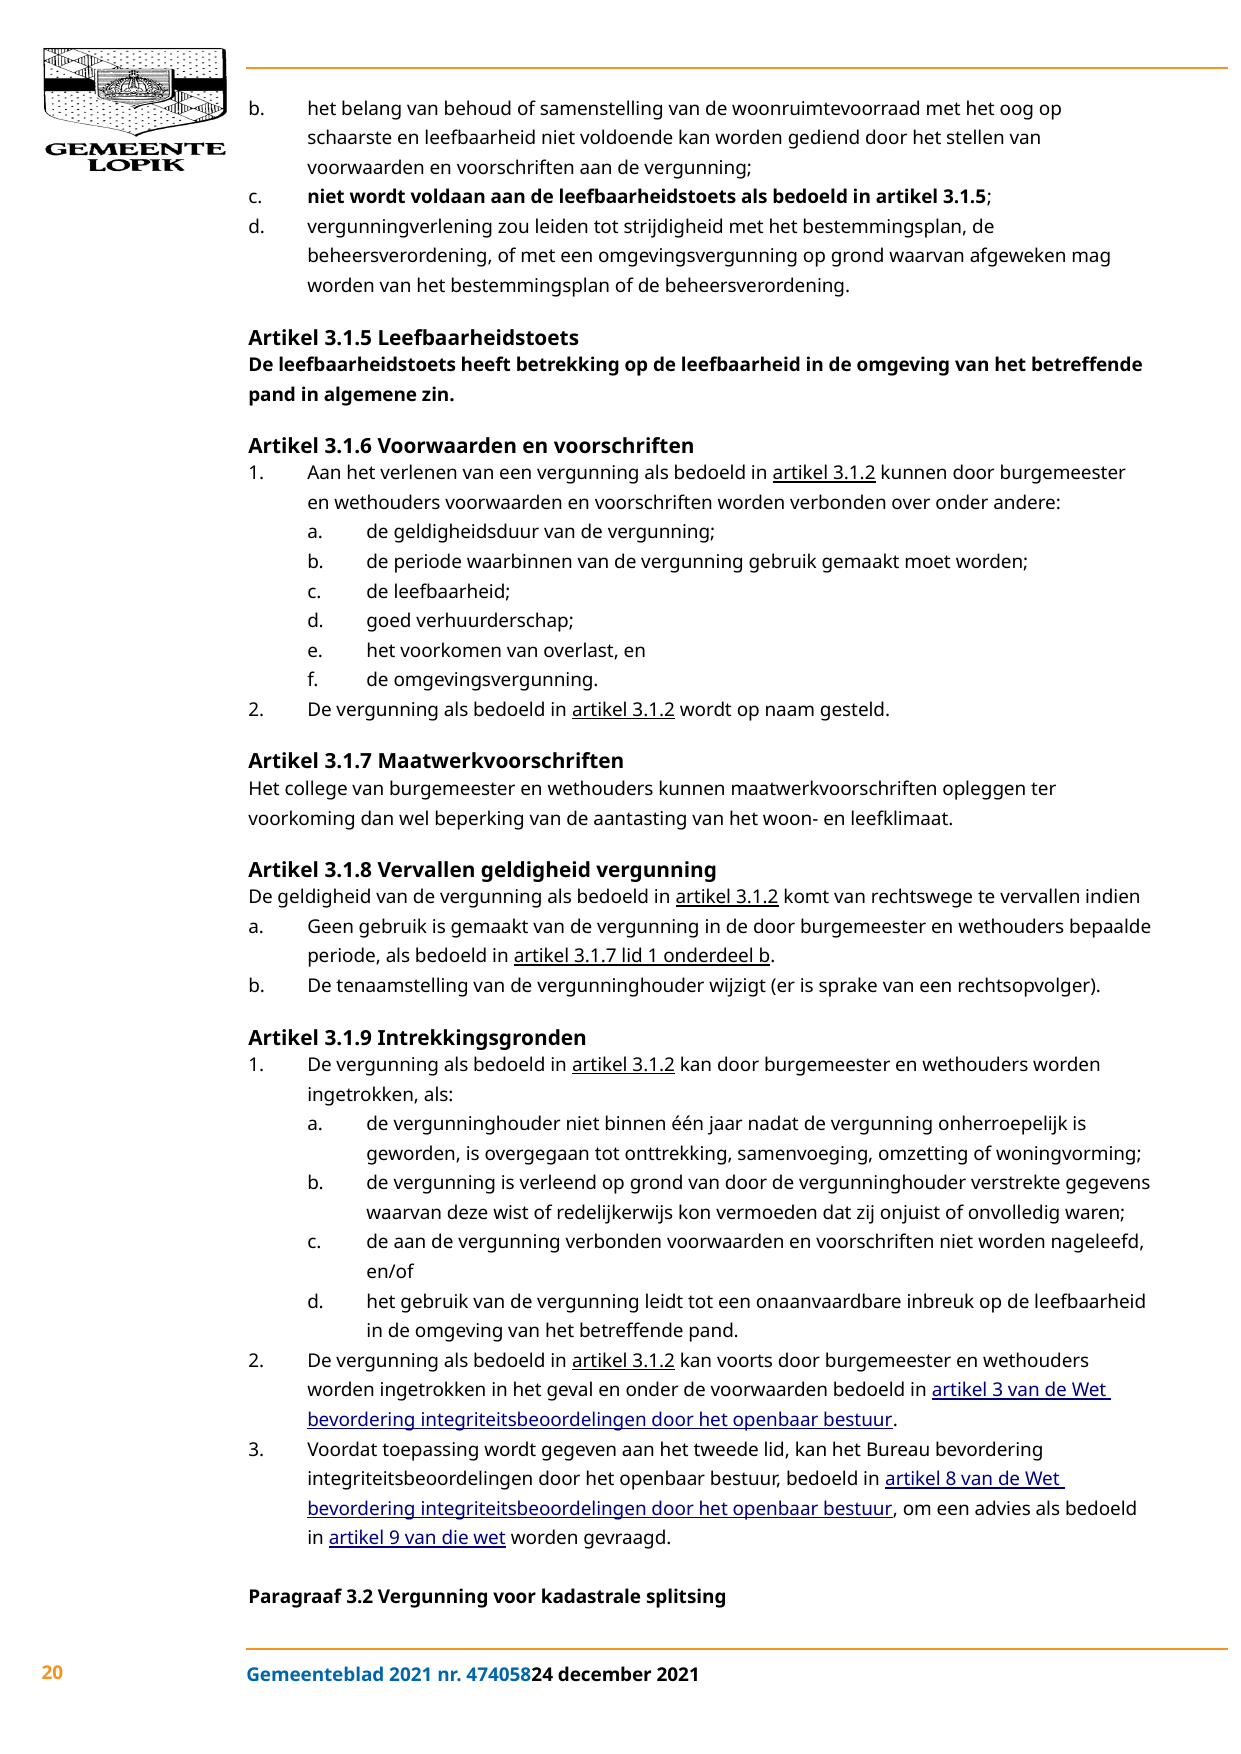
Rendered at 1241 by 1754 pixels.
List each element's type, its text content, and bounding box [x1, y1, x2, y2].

list goed verhuurderschap; [307, 607, 1152, 633]
text Artikel 3.1.5 Leefbaarheidstoets [248, 323, 1152, 351]
list de aan de vergunning verbonden voorwaarden en voorschriften niet worden nageleefd, en/of [307, 1229, 1152, 1284]
picture [41, 47, 231, 172]
list de vergunning is verleend op grond van door de vergunninghouder verstrekte gegevens waarvan deze wist of redelijkerwijs kon vermoeden dat zij onjuist of onvolledig waren; [307, 1169, 1152, 1225]
list de vergunninghouder niet binnen één jaar nadat de vergunning onherroepelijk is geworden, is overgegaan tot onttrekking, samenvoeging, omzetting of woningvorming; [307, 1110, 1152, 1166]
text Paragraaf 3.2 Vergunning voor kadastrale splitsing [248, 1584, 1152, 1609]
text Artikel 3.1.6 Voorwaarden en voorschriften [248, 431, 1152, 459]
text Artikel 3.1.7 Maatwerkvoorschriften [248, 747, 1152, 775]
text Het college van burgemeester en wethouders kunnen maatwerkvoorschriften opleggen ter voorkoming dan wel beperking van de aantasting van het woon- en leefklimaat. [248, 775, 1152, 830]
list de geldigheidsduur van de vergunning; [307, 519, 1152, 544]
list het voorkomen van overlast, en [307, 637, 1152, 663]
list vergunningverlening zou leiden tot strijdigheid met het bestemmingsplan, de beheersverordening, of met een omgevingsvergunning op grond waarvan afgeweken mag worden van het bestemmingsplan of de beheersverordening. [248, 213, 1152, 298]
list het gebruik van de vergunning leidt tot een onaanvaardbare inbreuk op de leefbaarheid in de omgeving van het betreffende pand. [307, 1288, 1152, 1343]
list de omgevingsvergunning. [307, 667, 1152, 692]
list niet wordt voldaan aan de leefbaarheidstoets als bedoeld in artikel 3.1.5; [248, 183, 1152, 209]
list De vergunning als bedoeld in artikel 3.1.2 kan voorts door burgemeester en wethouders worden ingetrokken in het geval en onder de voorwaarden bedoeld in artikel 3 van de Wet bevordering integriteitsbeoordelingen door het openbaar bestuur. [248, 1347, 1152, 1432]
list de leefbaarheid; [307, 578, 1152, 604]
text De leefbaarheidstoets heeft betrekking op de leefbaarheid in de omgeving van het betreffende pand in algemene zin. [248, 351, 1152, 406]
list De tenaamstelling van de vergunninghouder wijzigt (er is sprake van een rechtsopvolger). [248, 972, 1152, 998]
list het belang van behoud of samenstelling van de woonruimtevoorraad met het oog op schaarste en leefbaarheid niet voldoende kan worden gediend door het stellen van voorwaarden en voorschriften aan de vergunning; [248, 95, 1152, 180]
list Geen gebruik is gemaakt van de vergunning in de door burgemeester en wethouders bepaalde periode, als bedoeld in artikel 3.1.7 lid 1 onderdeel b. [248, 913, 1152, 968]
text Artikel 3.1.9 Intrekkingsgronden [248, 1023, 1152, 1051]
list De vergunning als bedoeld in artikel 3.1.2 kan door burgemeester en wethouders worden ingetrokken, als: [248, 1051, 1152, 1106]
text De geldigheid van de vergunning als bedoeld in artikel 3.1.2 komt van rechtswege te vervallen indien [248, 883, 1152, 909]
list Voordat toepassing wordt gegeven aan het tweede lid, kan het Bureau bevordering integriteitsbeoordelingen door het openbaar bestuur, bedoeld in artikel 8 van de Wet bevordering integriteitsbeoordelingen door het openbaar bestuur, om een advies als bedoeld in artikel 9 van die wet worden gevraagd. [248, 1436, 1152, 1550]
list De vergunning als bedoeld in artikel 3.1.2 wordt op naam gesteld. [248, 696, 1152, 722]
text Artikel 3.1.8 Vervallen geldigheid vergunning [248, 855, 1152, 883]
list Aan het verlenen van een vergunning als bedoeld in artikel 3.1.2 kunnen door burgemeester en wethouders voorwaarden en voorschriften worden verbonden over onder andere: [248, 459, 1152, 515]
list de periode waarbinnen van de vergunning gebruik gemaakt moet worden; [307, 548, 1152, 574]
